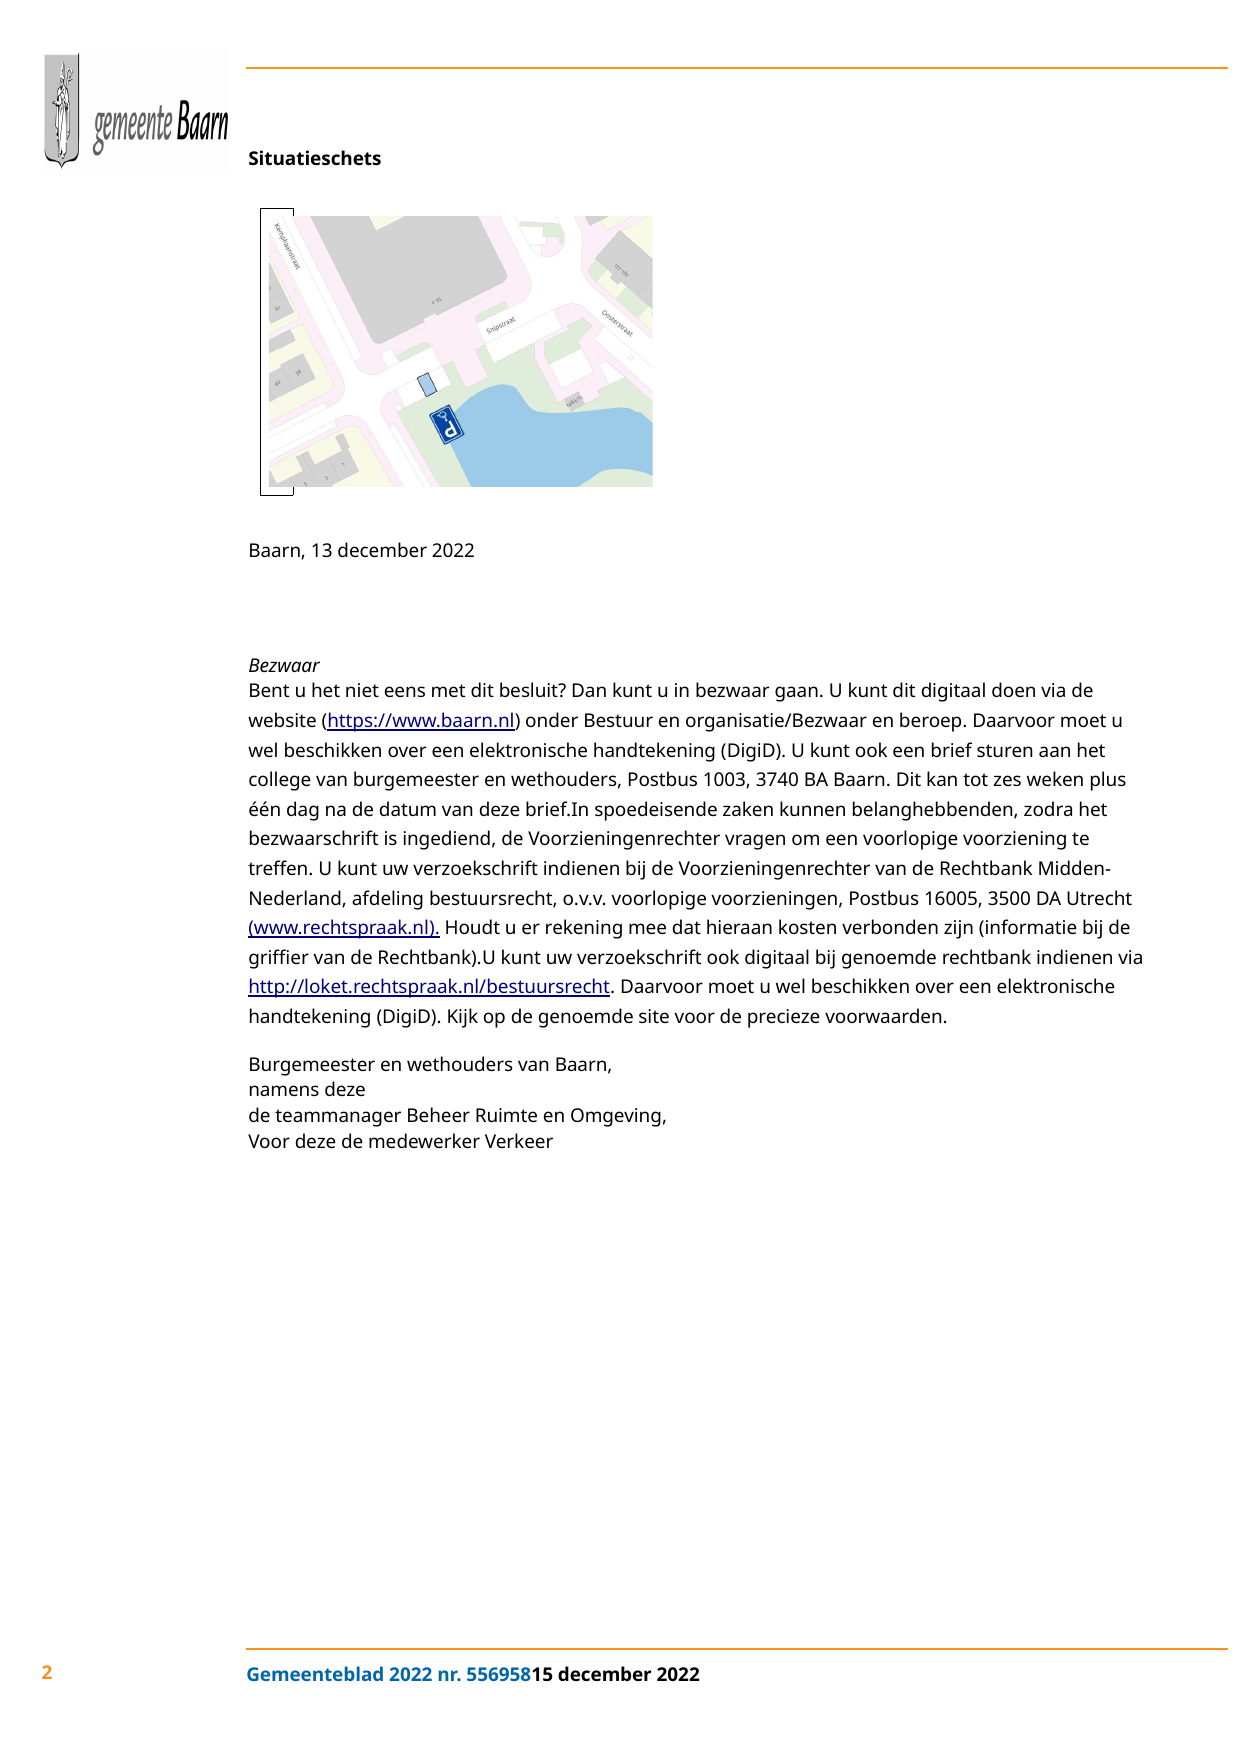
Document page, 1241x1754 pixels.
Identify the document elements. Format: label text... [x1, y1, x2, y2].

text Bezwaar [248, 652, 1152, 678]
text de teammanager Beheer Ruimte en Omgeving, [248, 1102, 1152, 1128]
text Burgemeester en wethouders van Baarn, [248, 1051, 1152, 1077]
text Situatieschets [248, 145, 1152, 171]
picture [268, 216, 653, 487]
text Voor deze de medewerker Verkeer [248, 1128, 1152, 1154]
text Baarn, 13 december 2022 [248, 537, 1152, 563]
text Bent u het niet eens met dit besluit? Dan kunt u in bezwaar gaan. U kunt dit digitaal doen via de website (https://www.baarn.nl) onder Bestuur en organisatie/Bezwaar en beroep. Daarvoor moet u wel beschikken over een elektronische handtekening (DigiD). U kunt ook een brief sturen aan het college van burgemeester en wethouders, Postbus 1003, 3740 BA Baarn. Dit kan tot zes weken plus één dag na de datum van deze brief.In spoedeisende zaken kunnen belanghebbenden, zodra het bezwaarschrift is ingediend, de Voorzieningenrechter vragen om een voorlopige voorziening te treffen. U kunt uw verzoekschrift indienen bij de Voorzieningenrechter van de Rechtbank Midden-Nederland, afdeling bestuursrecht, o.v.v. voorlopige voorzieningen, Postbus 16005, 3500 DA Utrecht (www.rechtspraak.nl). Houdt u er rekening mee dat hieraan kosten verbonden zijn (informatie bij de griffier van de Rechtbank).U kunt uw verzoekschrift ook digitaal bij genoemde rechtbank indienen via http://loket.rechtspraak.nl/bestuursrecht. Daarvoor moet u wel beschikken over een elektronische handtekening (DigiD). Kijk op de genoemde site voor de precieze voorwaarden. [248, 678, 1152, 1029]
picture [41, 47, 231, 172]
text namens deze [248, 1077, 1152, 1102]
